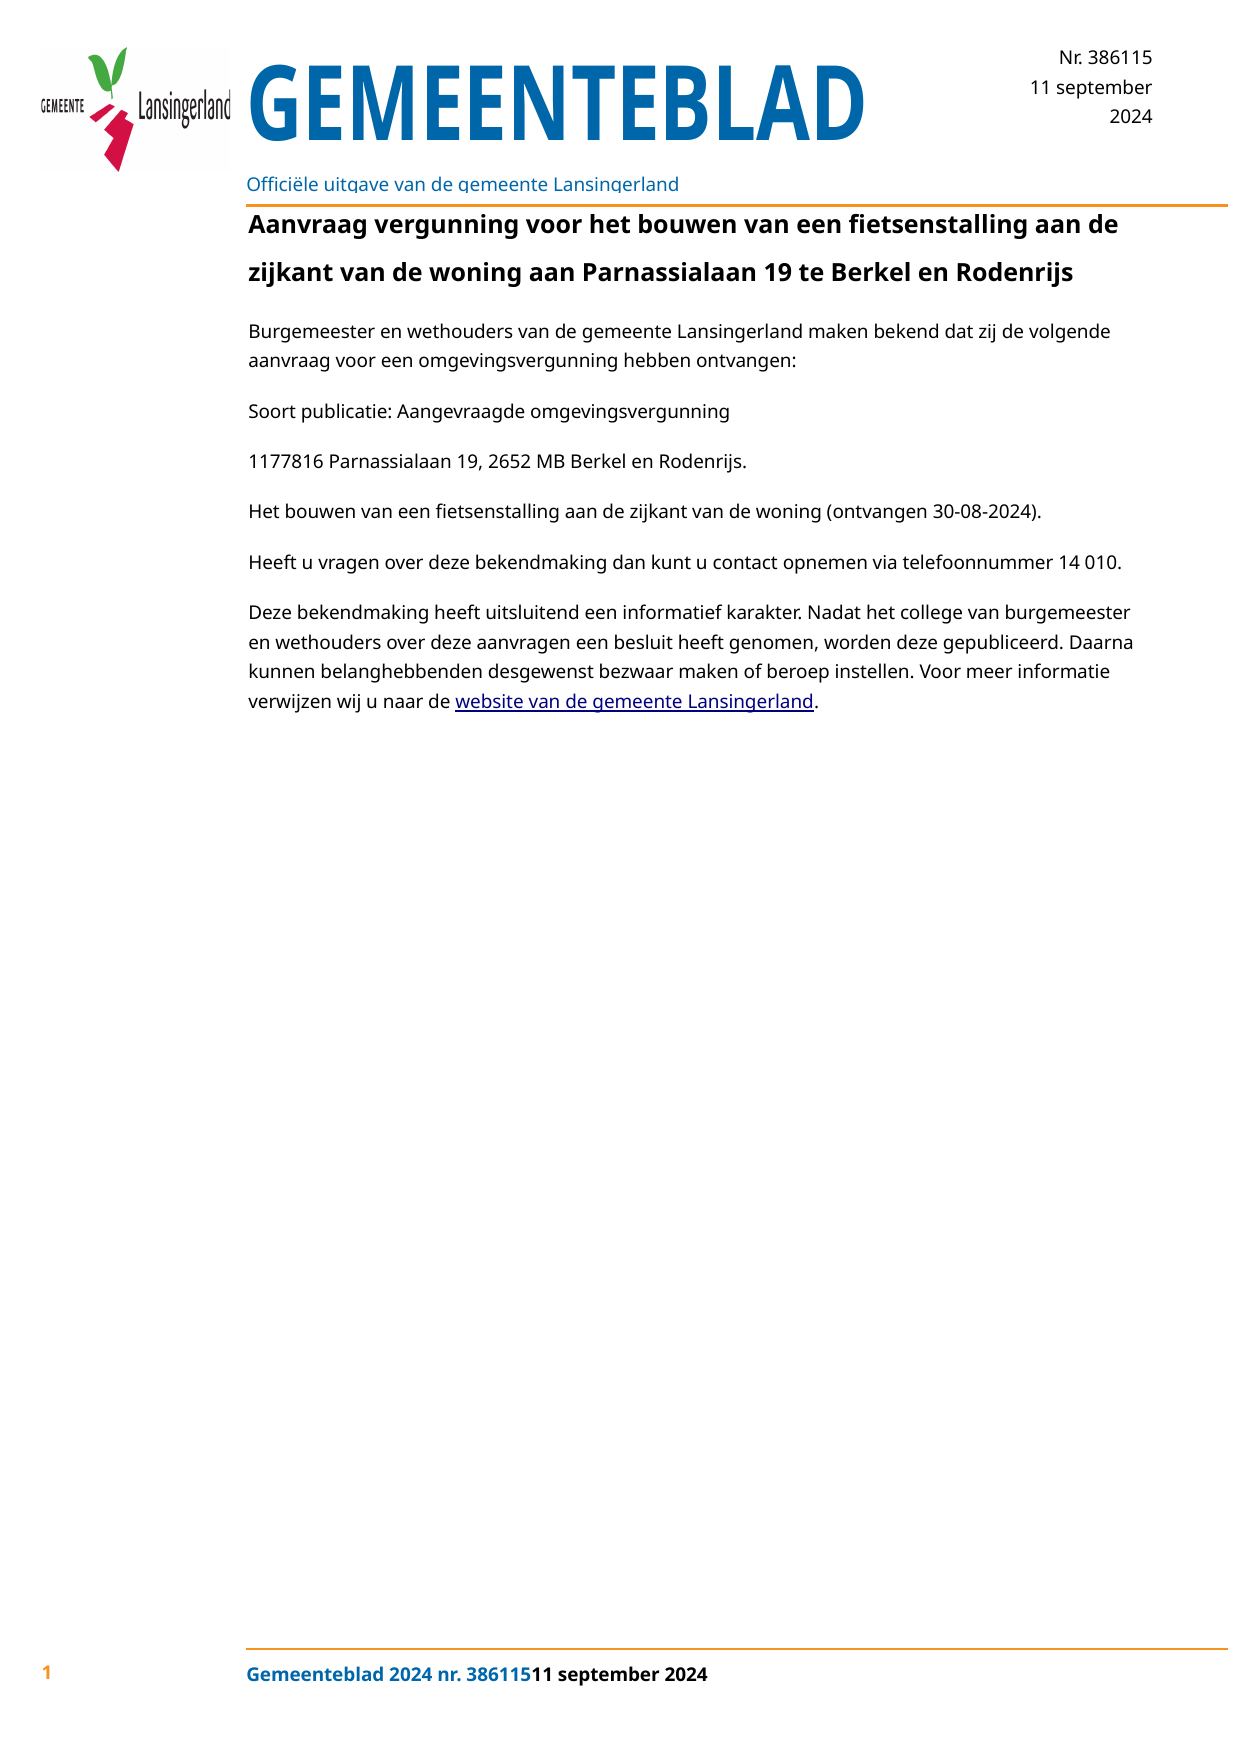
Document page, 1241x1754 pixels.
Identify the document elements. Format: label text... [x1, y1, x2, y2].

picture [41, 47, 231, 172]
text Het bouwen van een fietsenstalling aan de zijkant van de woning (ontvangen 30-08-2024). [248, 499, 1152, 524]
text Burgemeester en wethouders van de gemeente Lansingerland maken bekend dat zij de volgende aanvraag voor een omgevingsvergunning hebben ontvangen: [248, 318, 1152, 373]
text Heeft u vragen over deze bekendmaking dan kunt u contact opnemen via telefoonnummer 14 010. [248, 549, 1152, 575]
text Deze bekendmaking heeft uitsluitend een informatief karakter. Nadat het college van burgemeester en wethouders over deze aanvragen een besluit heeft genomen, worden deze gepubliceerd. Daarna kunnen belanghebbenden desgewenst bezwaar maken of beroep instellen. Voor meer informatie verwijzen wij u naar de website van de gemeente Lansingerland. [248, 599, 1152, 714]
text Soort publicatie: Aangevraagde omgevingsvergunning [248, 398, 1152, 424]
text Aanvraag vergunning voor het bouwen van een fietsenstalling aan de zijkant van de woning aan Parnassialaan 19 te Berkel en Rodenrijs [248, 207, 1152, 288]
text 1177816 Parnassialaan 19, 2652 MB Berkel en Rodenrijs. [248, 448, 1152, 474]
